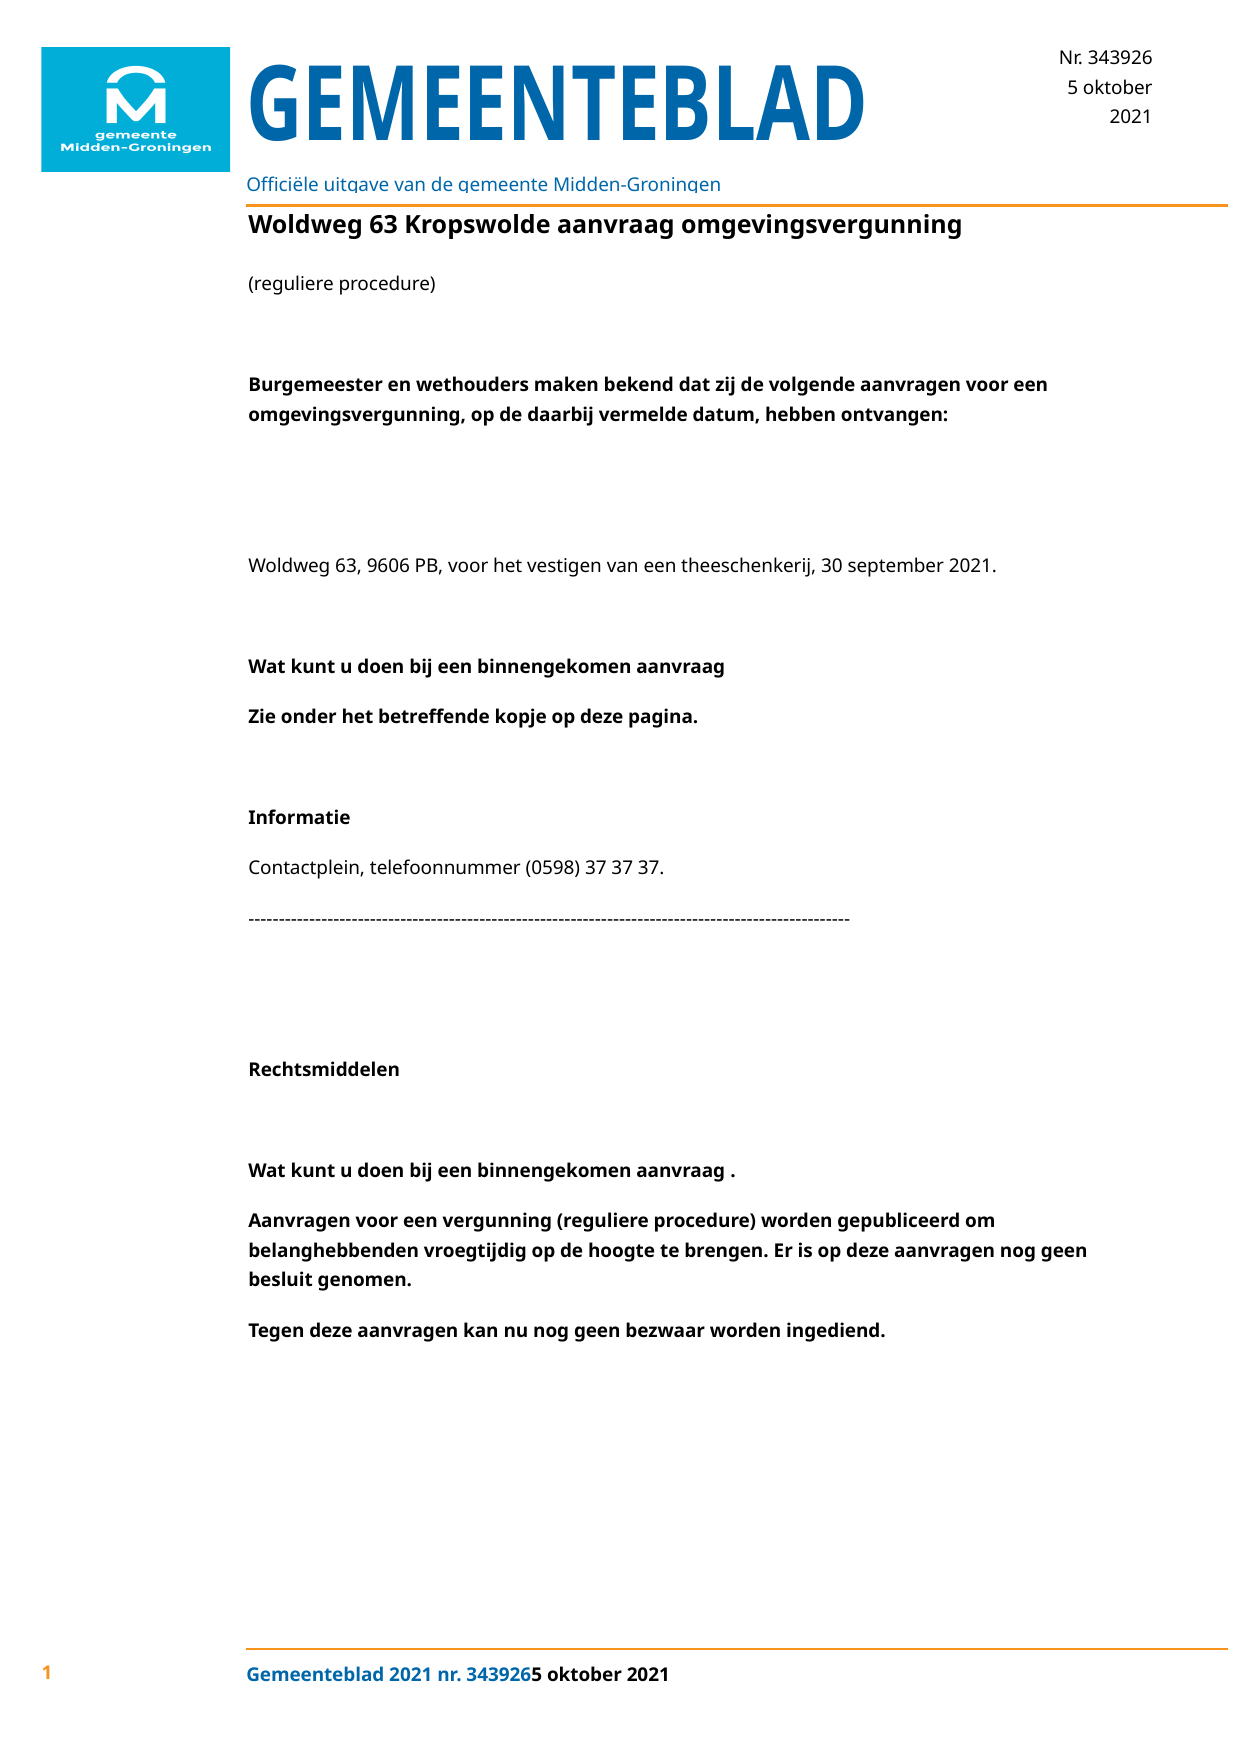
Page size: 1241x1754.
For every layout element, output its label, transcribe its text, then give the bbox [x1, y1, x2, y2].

text Wat kunt u doen bij een binnengekomen aanvraag . [248, 1157, 1152, 1183]
text Contactplein, telefoonnummer (0598) 37 37 37. [248, 854, 1152, 880]
text Wat kunt u doen bij een binnengekomen aanvraag [248, 653, 1152, 678]
text Zie onder het betreffende kopje op deze pagina. [248, 703, 1152, 729]
text (reguliere procedure) [248, 270, 1152, 296]
text Burgemeester en wethouders maken bekend dat zij de volgende aanvragen voor een omgevingsvergunning, op de daarbij vermelde datum, hebben ontvangen: [248, 371, 1152, 426]
text Aanvragen voor een vergunning (reguliere procedure) worden gepubliceerd om belanghebbenden vroegtijdig op de hoogte te brengen. Er is op deze aanvragen nog geen besluit genomen. [248, 1207, 1152, 1292]
text Informatie [248, 804, 1152, 830]
text Woldweg 63 Kropswolde aanvraag omgevingsvergunning [248, 207, 1152, 241]
picture [107, 89, 165, 122]
text Woldweg 63, 9606 PB, voor het vestigen van een theeschenkerij, 30 september 2021. [248, 552, 1152, 578]
picture [184, 146, 190, 153]
text --------------------------------------------------------------------------------------------------- [248, 905, 1152, 931]
text Rechtsmiddelen [248, 1056, 1152, 1082]
text Tegen deze aanvragen kan nu nog geen bezwaar worden ingediend. [248, 1317, 1152, 1343]
picture [108, 66, 164, 82]
